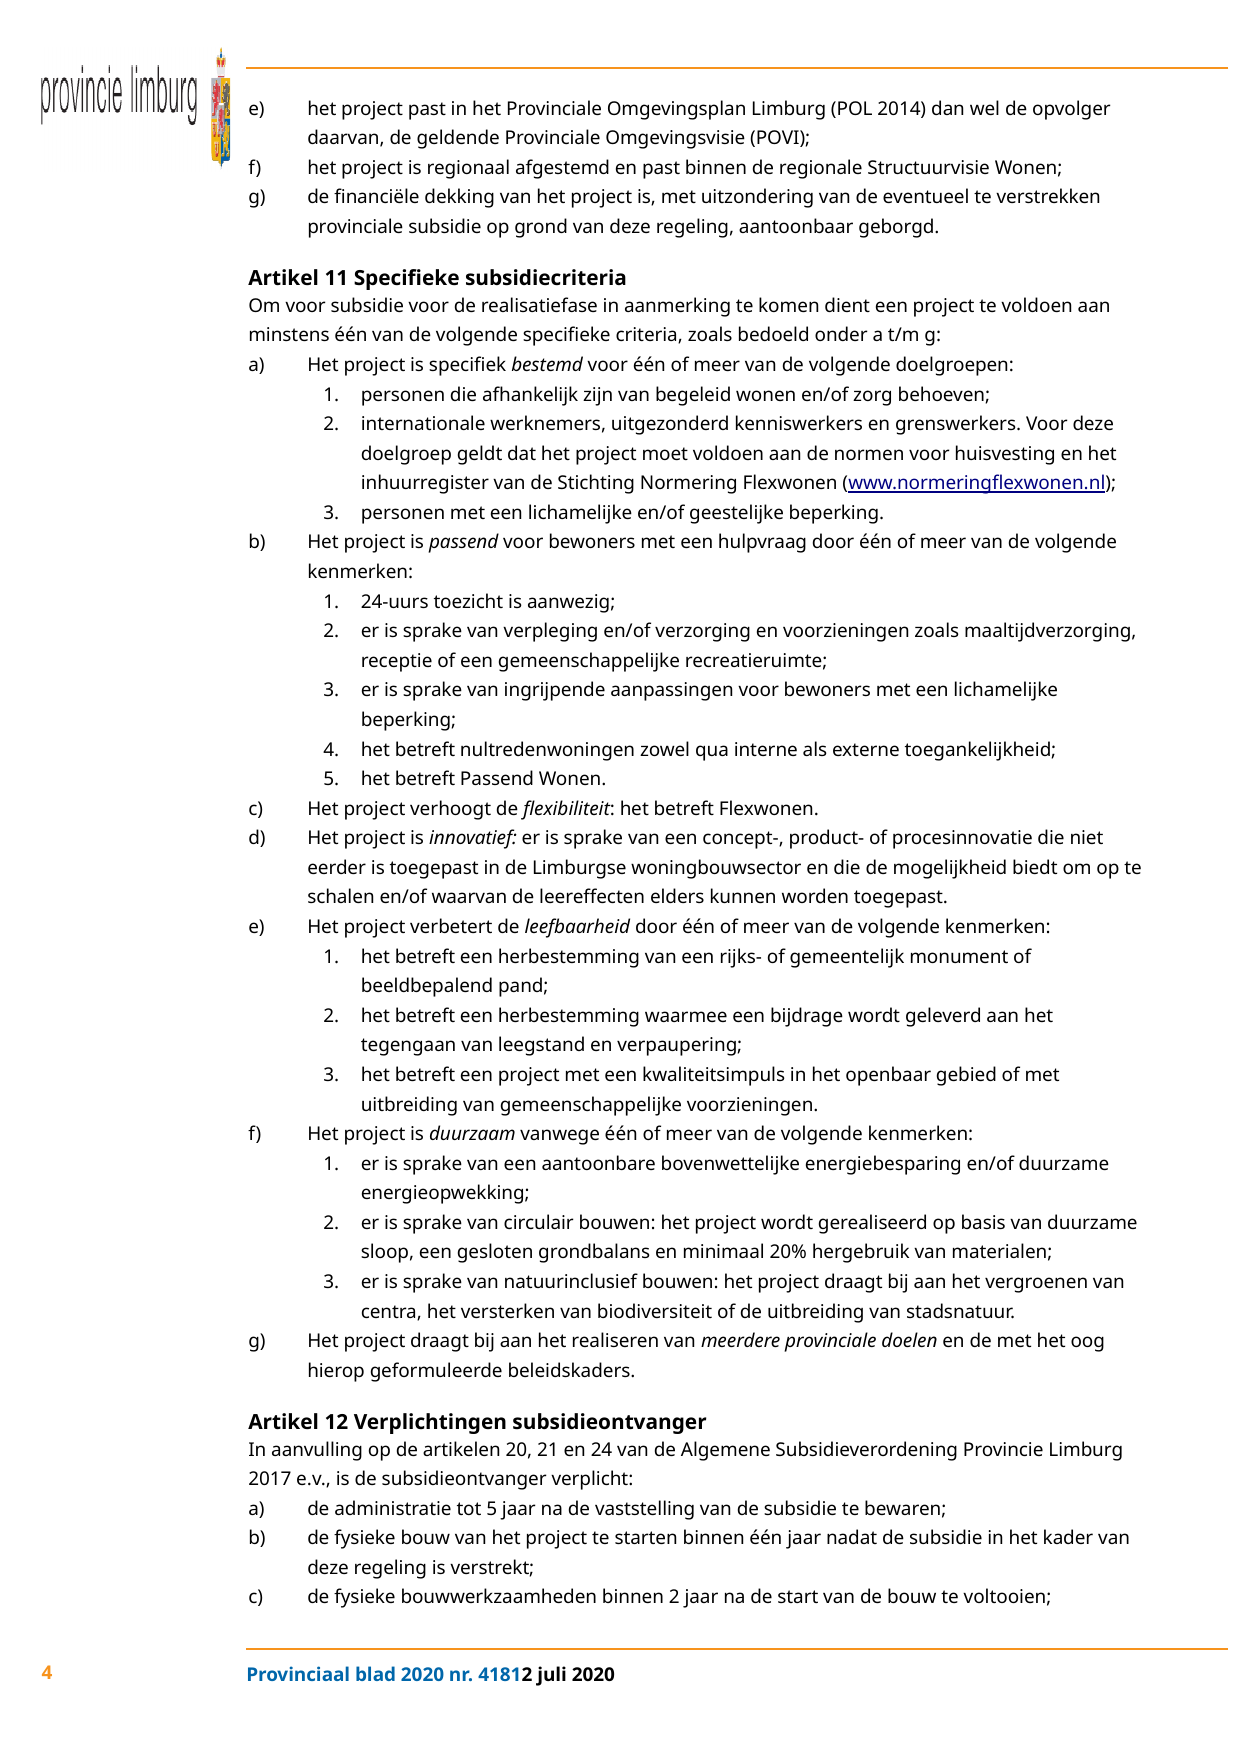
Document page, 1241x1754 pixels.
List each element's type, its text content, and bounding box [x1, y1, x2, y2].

text In aanvulling op de artikelen 20, 21 en 24 van de Algemene Subsidieverordening Provincie Limburg 2017 e.v., is de subsidieontvanger verplicht: [248, 1436, 1152, 1491]
list personen die afhankelijk zijn van begeleid wonen en/of zorg behoeven; [323, 381, 1152, 406]
list het betreft een project met een kwaliteitsimpuls in het openbaar gebied of met uitbreiding van gemeenschappelijke voorzieningen. [323, 1061, 1152, 1116]
list Het project verbetert de leefbaarheid door één of meer van de volgende kenmerken: [248, 913, 1152, 939]
list Het project is innovatief: er is sprake van een concept-, product- of procesinnovatie die niet eerder is toegepast in de Limburgse woningbouwsector en die de mogelijkheid biedt om op te schalen en/of waarvan de leereffecten elders kunnen worden toegepast. [248, 824, 1152, 909]
list er is sprake van verpleging en/of verzorging en voorzieningen zoals maaltijdverzorging, receptie of een gemeenschappelijke recreatieruimte; [323, 617, 1152, 673]
list het betreft Passend Wonen. [323, 765, 1152, 791]
list Het project is specifiek bestemd voor één of meer van de volgende doelgroepen: [248, 351, 1152, 377]
list er is sprake van natuurinclusief bouwen: het project draagt bij aan het vergroenen van centra, het versterken van biodiversiteit of de uitbreiding van stadsnatuur. [323, 1268, 1152, 1323]
list het betreft nultredenwoningen zowel qua interne als externe toegankelijkheid; [323, 736, 1152, 761]
text Om voor subsidie voor de realisatiefase in aanmerking te komen dient een project te voldoen aan minstens één van de volgende specifieke criteria, zoals bedoeld onder a t/m g: [248, 292, 1152, 347]
list Het project is duurzaam vanwege één of meer van de volgende kenmerken: [248, 1120, 1152, 1146]
list de fysieke bouwwerkzaamheden binnen 2 jaar na de start van de bouw te voltooien; [248, 1584, 1152, 1609]
text Artikel 12 Verplichtingen subsidieontvanger [248, 1407, 1152, 1436]
list Het project is passend voor bewoners met een hulpvraag door één of meer van de volgende kenmerken: [248, 529, 1152, 584]
list er is sprake van circulair bouwen: het project wordt gerealiseerd op basis van duurzame sloop, een gesloten grondbalans en minimaal 20% hergebruik van materialen; [323, 1209, 1152, 1264]
list er is sprake van een aantoonbare bovenwettelijke energiebesparing en/of duurzame energieopwekking; [323, 1150, 1152, 1205]
list internationale werknemers, uitgezonderd kenniswerkers en grenswerkers. Voor deze doelgroep geldt dat het project moet voldoen aan de normen voor huisvesting en het inhuurregister van de Stichting Normering Flexwonen (www.normeringflexwonen.nl); [323, 410, 1152, 495]
list Het project verhoogt de flexibiliteit: het betreft Flexwonen. [248, 795, 1152, 821]
list de administratie tot 5 jaar na de vaststelling van de subsidie te bewaren; [248, 1495, 1152, 1521]
list er is sprake van ingrijpende aanpassingen voor bewoners met een lichamelijke beperking; [323, 677, 1152, 732]
picture [41, 47, 231, 172]
list het project is regionaal afgestemd en past binnen de regionale Structuurvisie Wonen; [248, 154, 1152, 180]
list het project past in het Provinciale Omgevingsplan Limburg (POL 2014) dan wel de opvolger daarvan, de geldende Provinciale Omgevingsvisie (POVI); [248, 95, 1152, 150]
list de financiële dekking van het project is, met uitzondering van de eventueel te verstrekken provinciale subsidie op grond van deze regeling, aantoonbaar geborgd. [248, 183, 1152, 239]
list personen met een lichamelijke en/of geestelijke beperking. [323, 499, 1152, 525]
list 24-uurs toezicht is aanwezig; [323, 588, 1152, 613]
list Het project draagt bij aan het realiseren van meerdere provinciale doelen en de met het oog hierop geformuleerde beleidskaders. [248, 1327, 1152, 1383]
list het betreft een herbestemming waarmee een bijdrage wordt geleverd aan het tegengaan van leegstand en verpaupering; [323, 1002, 1152, 1057]
text Artikel 11 Specifieke subsidiecriteria [248, 263, 1152, 292]
list de fysieke bouw van het project te starten binnen één jaar nadat de subsidie in het kader van deze regeling is verstrekt; [248, 1524, 1152, 1580]
list het betreft een herbestemming van een rijks- of gemeentelijk monument of beeldbepalend pand; [323, 943, 1152, 998]
